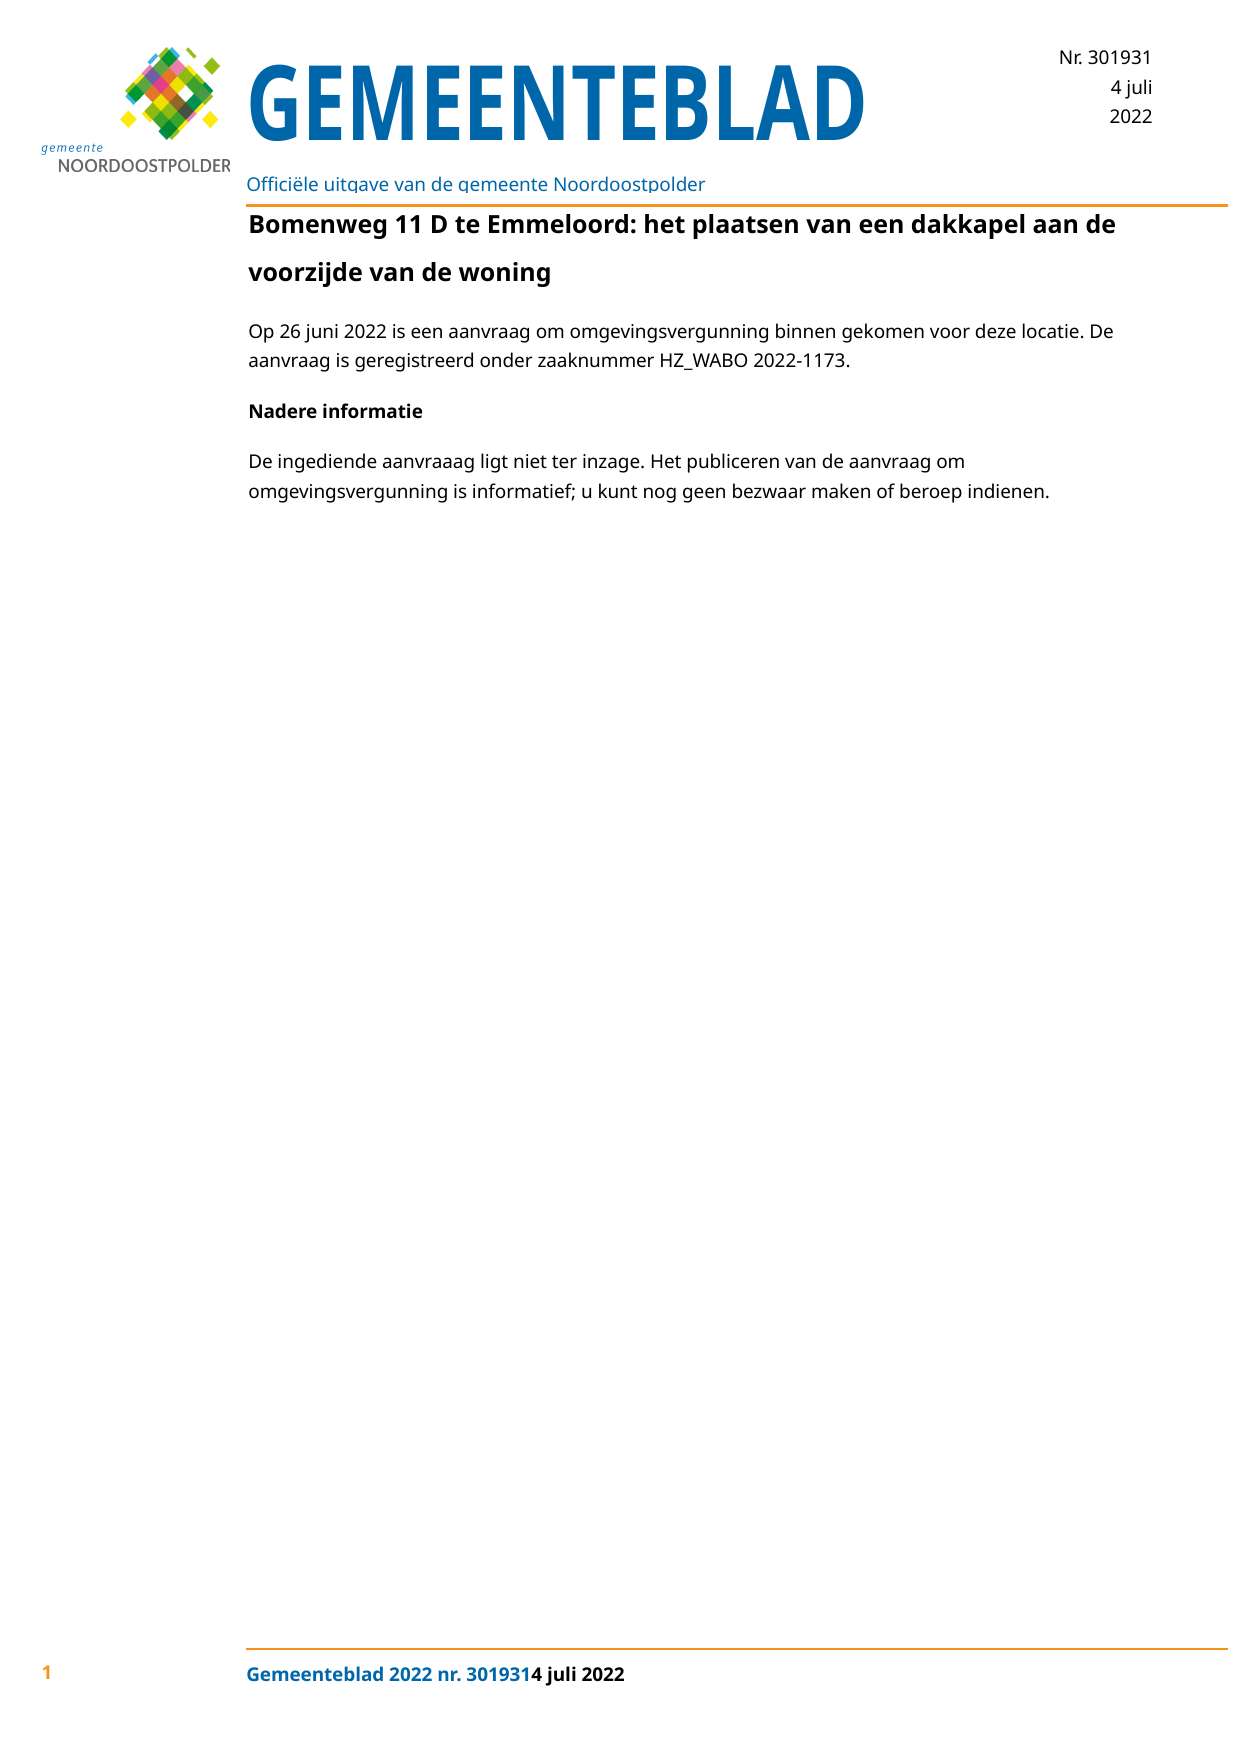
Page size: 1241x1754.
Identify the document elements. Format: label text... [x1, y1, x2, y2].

picture [41, 47, 231, 172]
text Nadere informatie [248, 398, 1152, 424]
text De ingediende aanvraaag ligt niet ter inzage. Het publiceren van de aanvraag om omgevingsvergunning is informatief; u kunt nog geen bezwaar maken of beroep indienen. [248, 448, 1152, 504]
text Op 26 juni 2022 is een aanvraag om omgevingsvergunning binnen gekomen voor deze locatie. De aanvraag is geregistreerd onder zaaknummer HZ_WABO 2022-1173. [248, 318, 1152, 373]
text Bomenweg 11 D te Emmeloord: het plaatsen van een dakkapel aan de voorzijde van de woning [248, 207, 1152, 288]
